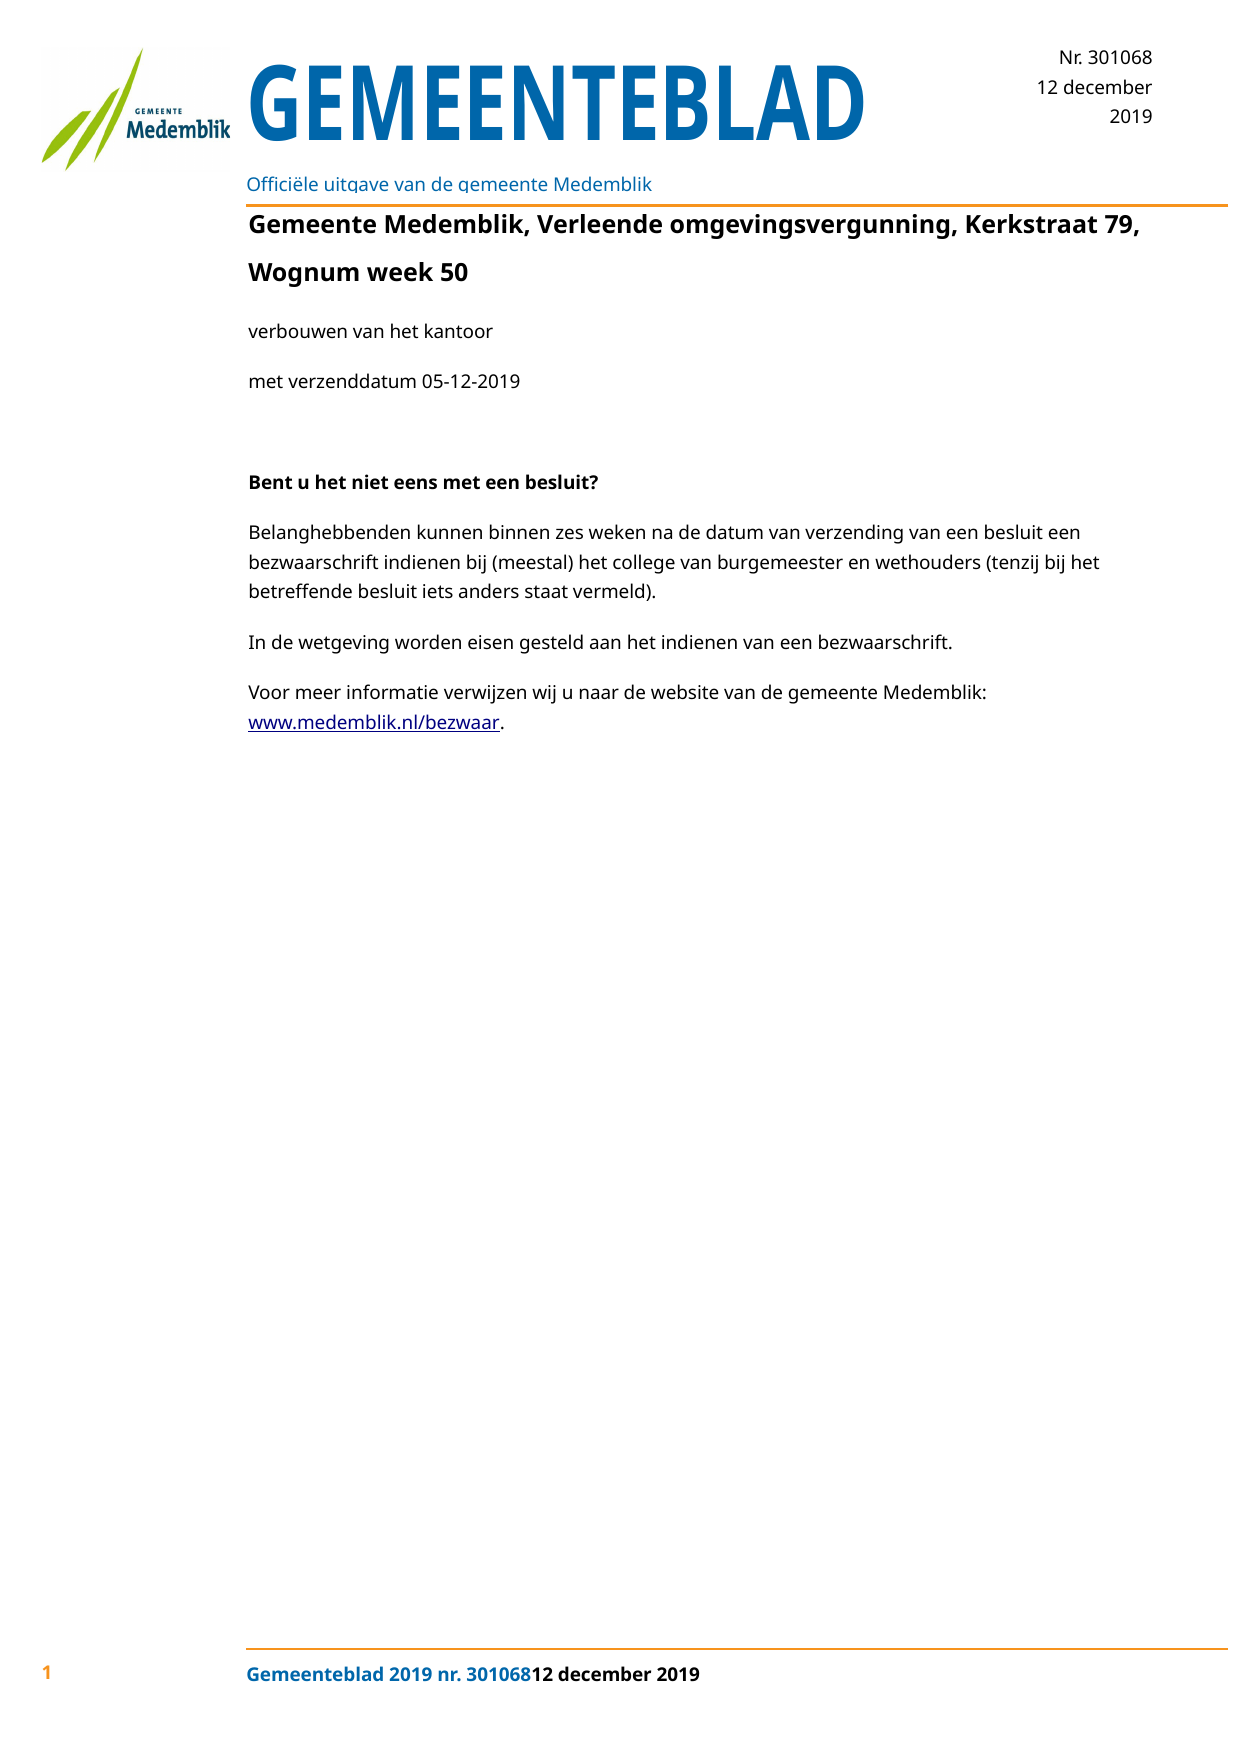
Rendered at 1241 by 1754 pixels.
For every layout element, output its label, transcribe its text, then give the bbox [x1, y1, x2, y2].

text Voor meer informatie verwijzen wij u naar de website van de gemeente Medemblik: www.medemblik.nl/bezwaar. [248, 679, 1152, 735]
text Gemeente Medemblik, Verleende omgevingsvergunning, Kerkstraat 79, Wognum week 50 [248, 207, 1152, 288]
text verbouwen van het kantoor [248, 318, 1152, 344]
text In de wetgeving worden eisen gesteld aan het indienen van een bezwaarschrift. [248, 629, 1152, 655]
text met verzenddatum 05-12-2019 [248, 368, 1152, 394]
picture [41, 47, 231, 172]
text Belanghebbenden kunnen binnen zes weken na de datum van verzending van een besluit een bezwaarschrift indienen bij (meestal) het college van burgemeester en wethouders (tenzij bij het betreffende besluit iets anders staat vermeld). [248, 519, 1152, 604]
text Bent u het niet eens met een besluit? [248, 469, 1152, 495]
